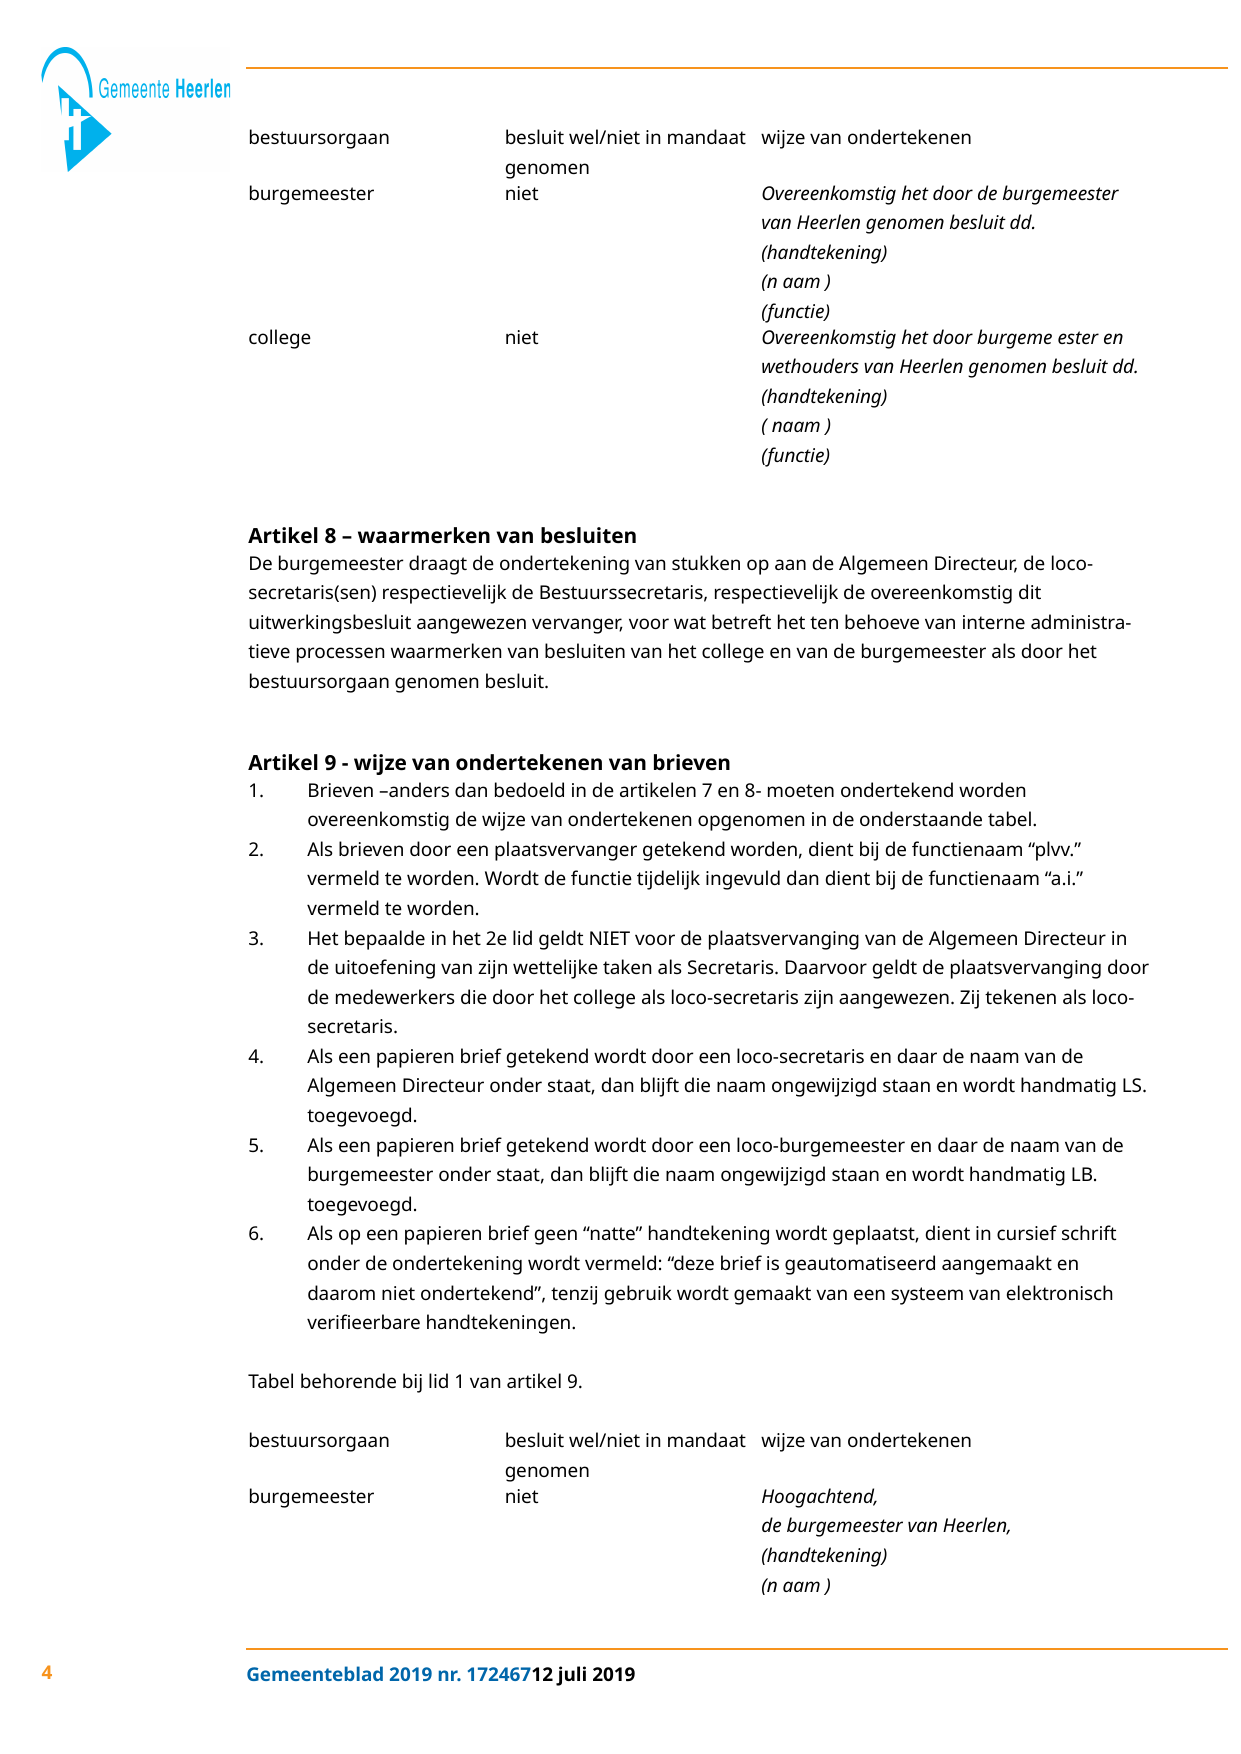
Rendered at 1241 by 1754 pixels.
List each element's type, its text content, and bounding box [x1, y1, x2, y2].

table_cell Overeenkomstig het door de burgemeester van Heerlen genomen besluit dd. (handtekening) (n aam ) (functie) [761, 180, 1152, 324]
table_header besluit wel/niet in mandaat genomen [505, 125, 761, 180]
list Als op een papieren brief geen “natte” handtekening wordt geplaatst, dient in cursief schrift onder de ondertekening wordt vermeld: “deze brief is geautomatiseerd aangemaakt en daarom niet ondertekend”, tenzij gebruik wordt gemaakt van een systeem van elektronisch verifieerbare handtekeningen. [248, 1221, 1152, 1335]
text Tabel behorende bij lid 1 van artikel 9. [248, 1368, 1152, 1394]
table_cell college [248, 324, 504, 468]
table_cell burgemeester [248, 1483, 504, 1597]
list Als een papieren brief getekend wordt door een loco-burgemeester en daar de naam van de burgemeester onder staat, dan blijft die naam ongewijzigd staan en wordt handmatig LB. toegevoegd. [248, 1132, 1152, 1217]
list Als brieven door een plaatsvervanger getekend worden, dient bij de functienaam “plvv.” vermeld te worden. Wordt de functie tijdelijk ingevuld dan dient bij de functienaam “a.i.” vermeld te worden. [248, 836, 1152, 921]
table_cell Hoogachtend, de burgemeester van Heerlen, (handtekening) (n aam ) [761, 1483, 1152, 1597]
table_header bestuursorgaan [248, 1428, 504, 1483]
table_header besluit wel/niet in mandaat genomen [505, 1428, 761, 1483]
text Artikel 9 - wijze van ondertekenen van brieven [248, 748, 1152, 777]
list Als een papieren brief getekend wordt door een loco-secretaris en daar de naam van de Algemeen Directeur onder staat, dan blijft die naam ongewijzigd staan en wordt handmatig LS. toegevoegd. [248, 1043, 1152, 1128]
table_cell Overeenkomstig het door burgeme ester en wethouders van Heerlen genomen besluit dd. (handtekening) ( naam ) (functie) [761, 324, 1152, 468]
table_cell niet [505, 324, 761, 468]
picture [41, 47, 231, 172]
picture [41, 47, 58, 70]
text De burgemeester draagt de ondertekening van stukken op aan de Algemeen Directeur, de loco-secretaris(sen) respectievelijk de Bestuurssecretaris, respectievelijk de overeenkomstig dit uitwerkingsbesluit aangewezen vervanger, voor wat betreft het ten behoeve van interne administra-tieve processen waarmerken van besluiten van het college en van de burgemeester als door het bestuursorgaan genomen besluit. [248, 550, 1152, 694]
text Artikel 8 – waarmerken van besluiten [248, 522, 1152, 550]
table_header wijze van ondertekenen [761, 1428, 1152, 1483]
table_header wijze van ondertekenen [761, 125, 1152, 180]
table_cell niet [505, 180, 761, 324]
list Het bepaalde in het 2e lid geldt NIET voor de plaatsvervanging van de Algemeen Directeur in de uitoefening van zijn wettelijke taken als Secretaris. Daarvoor geldt de plaatsvervanging door de medewerkers die door het college als loco-secretaris zijn aangewezen. Zij tekenen als loco-secretaris. [248, 925, 1152, 1039]
list Brieven –anders dan bedoeld in de artikelen 7 en 8- moeten ondertekend worden overeenkomstig de wijze van ondertekenen opgenomen in de onderstaande tabel. [248, 777, 1152, 832]
table_cell niet [505, 1483, 761, 1597]
table_header bestuursorgaan [248, 125, 504, 180]
table_cell burgemeester [248, 180, 504, 324]
